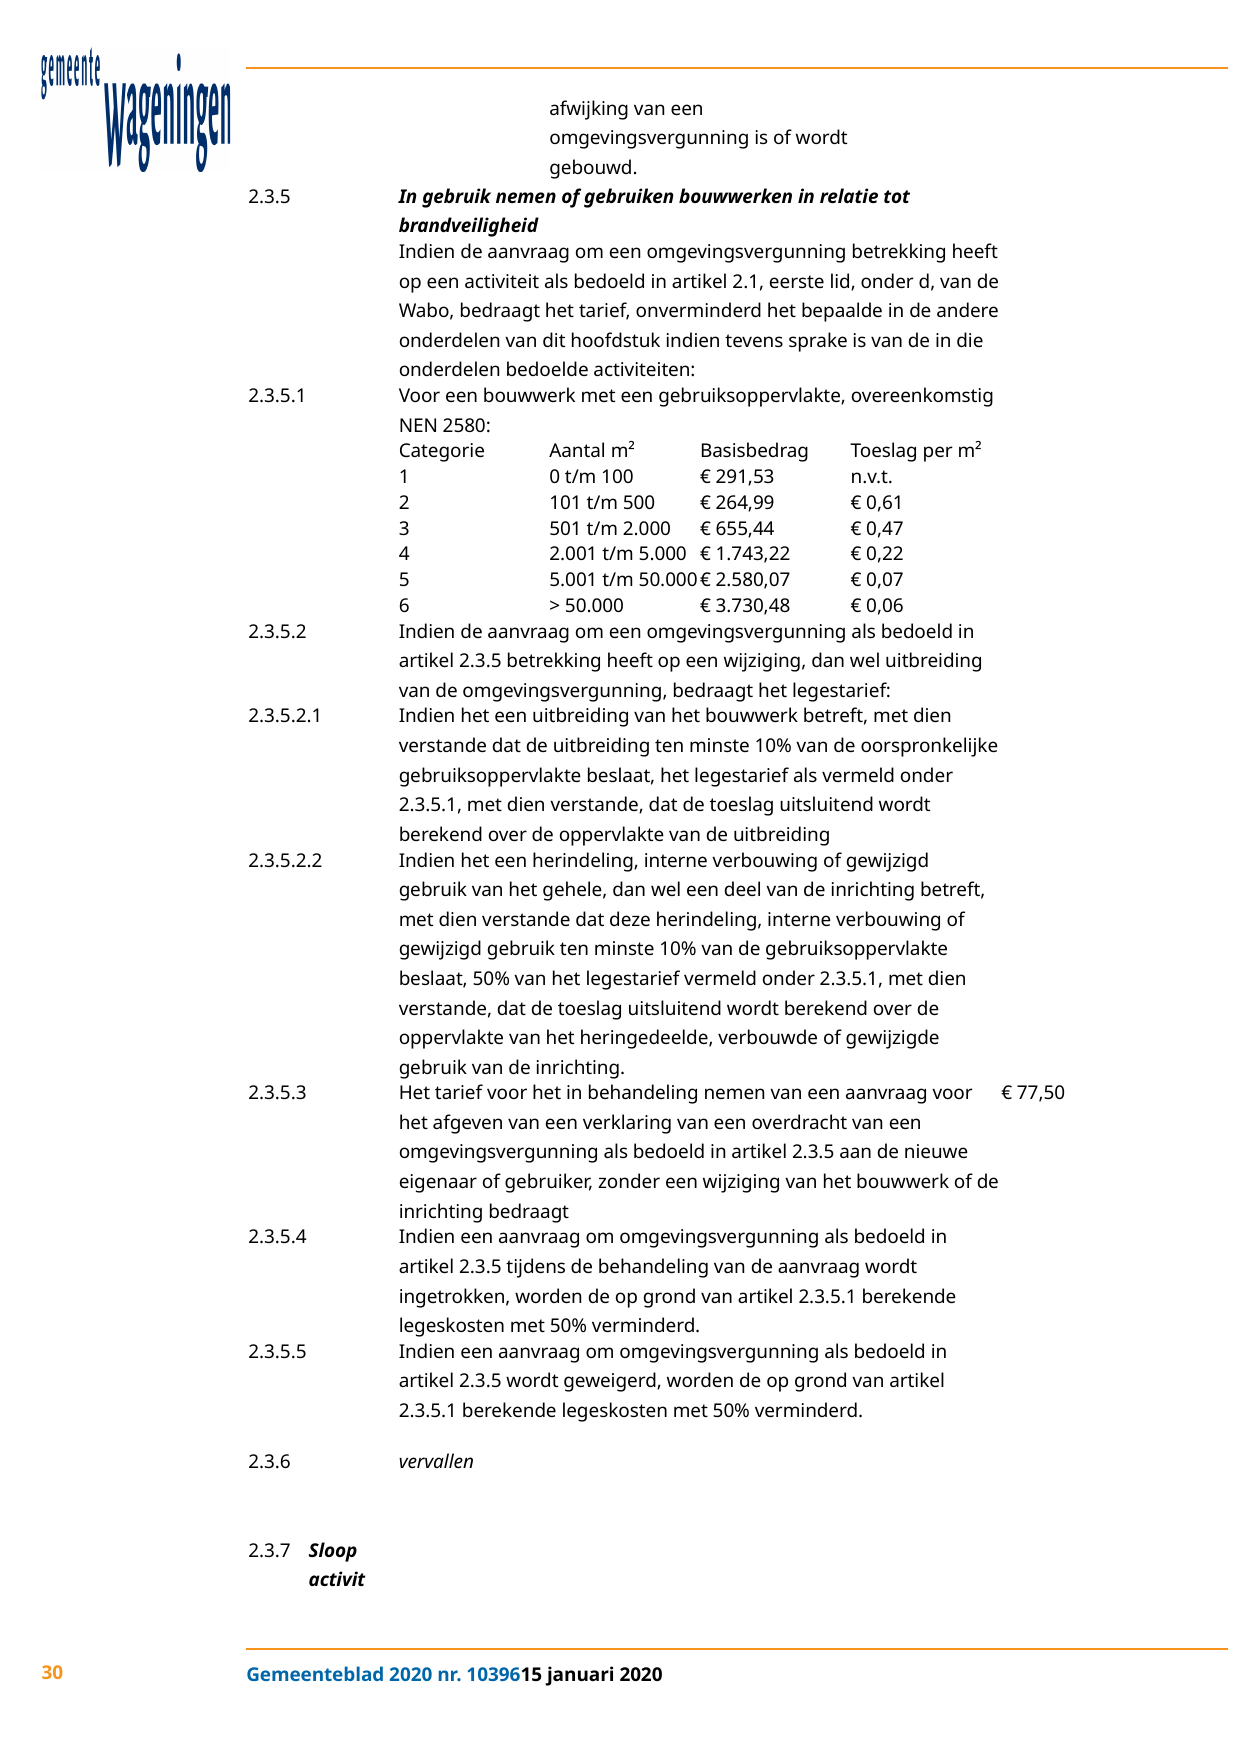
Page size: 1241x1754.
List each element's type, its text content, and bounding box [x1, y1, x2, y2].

table_cell [850, 1423, 1001, 1449]
table_cell [1001, 438, 1152, 463]
table_cell [248, 238, 398, 382]
table_cell Het tarief voor het in behandeling nemen van een aanvraag voor het afgeven van een verklaring van een overdracht van een omgevingsvergunning als bedoeld in artikel 2.3.5 aan de nieuwe eigenaar of gebruiker, zonder een wijziging van het bouwwerk of de inrichting bedraagt [399, 1080, 1001, 1224]
table_cell € 0,22 [850, 541, 1001, 566]
table_cell afwijking van een omgevingsvergunning is of wordt gebouwd. [549, 95, 850, 180]
table_cell 1 [399, 464, 549, 489]
table_cell [248, 438, 398, 463]
table_cell € 0,07 [850, 566, 1001, 592]
table_cell € 264,99 [700, 489, 850, 515]
table_cell Indien een aanvraag om omgevingsvergunning als bedoeld in artikel 2.3.5 wordt geweigerd, worden de op grond van artikel 2.3.5.1 berekende legeskosten met 50% verminderd. [399, 1338, 1001, 1423]
table_cell 2.3.6 [248, 1449, 398, 1474]
table_cell [1001, 703, 1152, 847]
table_cell 2.3.5.2.1 [248, 703, 398, 847]
table_cell Indien de aanvraag om een omgevingsvergunning als bedoeld in artikel 2.3.5 betrekking heeft op een wijziging, dan wel uitbreiding van de omgevingsvergunning, bedraagt het legestarief: [399, 618, 1001, 703]
table_cell [248, 1423, 398, 1449]
table_header [1001, 183, 1152, 238]
table_cell [1001, 618, 1152, 703]
table_cell 2.3.5.2.2 [248, 847, 398, 1079]
table_cell 2.3.5.4 [248, 1224, 398, 1338]
table_header 2.3.7 [248, 1537, 308, 1592]
table_cell [1001, 464, 1152, 489]
table_cell 6 [399, 592, 549, 618]
table_cell [1001, 592, 1152, 618]
table_cell vervallen [399, 1449, 850, 1474]
table_cell 101 t/m 500 [549, 489, 700, 515]
table_header Sloopactivit [308, 1537, 368, 1592]
table_cell Toeslag per m² [850, 438, 1001, 463]
table_cell [1001, 1449, 1152, 1474]
table_cell 2.3.5.2 [248, 618, 398, 703]
table_cell [248, 592, 398, 618]
table_cell Indien een aanvraag om omgevingsvergunning als bedoeld in artikel 2.3.5 tijdens de behandeling van de aanvraag wordt ingetrokken, worden de op grond van artikel 2.3.5.1 berekende legeskosten met 50% verminderd. [399, 1224, 1001, 1338]
table_cell [1001, 541, 1152, 566]
table_cell 5 [399, 566, 549, 592]
table_cell [248, 515, 398, 541]
table_cell [850, 95, 1152, 180]
table_cell [700, 1423, 850, 1449]
table_cell 3 [399, 515, 549, 541]
table_cell n.v.t. [850, 464, 1001, 489]
table_cell > 50.000 [549, 592, 700, 618]
table_cell [248, 489, 398, 515]
table_cell 0 t/m 100 [549, 464, 700, 489]
table_cell [248, 464, 398, 489]
table_cell € 1.743,22 [700, 541, 850, 566]
table_cell 5.001 t/m 50.000 [549, 566, 700, 592]
table_cell 2.3.5.5 [248, 1338, 398, 1423]
table_cell € 2.580,07 [700, 566, 850, 592]
table_cell € 3.730,48 [700, 592, 850, 618]
table_cell [549, 1423, 700, 1449]
table_cell Voor een bouwwerk met een gebruiksoppervlakte, overeenkomstig NEN 2580: [399, 383, 1001, 438]
table_cell € 0,47 [850, 515, 1001, 541]
table_cell [248, 566, 398, 592]
table_cell [1001, 1423, 1152, 1449]
table_cell [248, 95, 549, 180]
table_cell Categorie [399, 438, 549, 463]
table_cell 2.001 t/m 5.000 [549, 541, 700, 566]
table_cell [1001, 1338, 1152, 1423]
table_cell 2 [399, 489, 549, 515]
table_cell Indien het een herindeling, interne verbouwing of gewijzigd gebruik van het gehele, dan wel een deel van de inrichting betreft, met dien verstande dat deze herindeling, interne verbouwing of gewijzigd gebruik ten minste 10% van de gebruiksoppervlakte beslaat, 50% van het legestarief vermeld onder 2.3.5.1, met dien verstande, dat de toeslag uitsluitend wordt berekend over de oppervlakte van het heringedeelde, verbouwde of gewijzigde gebruik van de inrichting. [399, 847, 1001, 1079]
table_cell [850, 1449, 1001, 1474]
table_cell 2.3.5.1 [248, 383, 398, 438]
table_cell 4 [399, 541, 549, 566]
table_cell 2.3.5.3 [248, 1080, 398, 1224]
table_cell € 291,53 [700, 464, 850, 489]
table_cell [1001, 238, 1152, 382]
table_header In gebruik nemen of gebruiken bouwwerken in relatie tot brandveiligheid [399, 183, 1001, 238]
table_cell Aantal m² [549, 438, 700, 463]
table_cell € 655,44 [700, 515, 850, 541]
table_cell [1001, 566, 1152, 592]
table_header [369, 1537, 429, 1592]
table_cell Indien de aanvraag om een omgevingsvergunning betrekking heeft op een activiteit als bedoeld in artikel 2.1, eerste lid, onder d, van de Wabo, bedraagt het tarief, onverminderd het bepaalde in de andere onderdelen van dit hoofdstuk indien tevens sprake is van de in die onderdelen bedoelde activiteiten: [399, 238, 1001, 382]
table_cell [248, 541, 398, 566]
table_cell € 0,61 [850, 489, 1001, 515]
table_cell € 0,06 [850, 592, 1001, 618]
table_cell [1001, 383, 1152, 438]
table_cell 501 t/m 2.000 [549, 515, 700, 541]
table_cell [1001, 515, 1152, 541]
picture [41, 47, 231, 172]
table_cell [1001, 847, 1152, 1079]
table_cell Basisbedrag [700, 438, 850, 463]
table_header 2.3.5 [248, 183, 398, 238]
table_cell Indien het een uitbreiding van het bouwwerk betreft, met dien verstande dat de uitbreiding ten minste 10% van de oorspronkelijke gebruiksoppervlakte beslaat, het legestarief als vermeld onder 2.3.5.1, met dien verstande, dat de toeslag uitsluitend wordt berekend over de oppervlakte van de uitbreiding [399, 703, 1001, 847]
table_cell [399, 1423, 549, 1449]
table_cell € 77,50 [1001, 1080, 1152, 1224]
table_cell [1001, 1224, 1152, 1338]
table_cell [1001, 489, 1152, 515]
